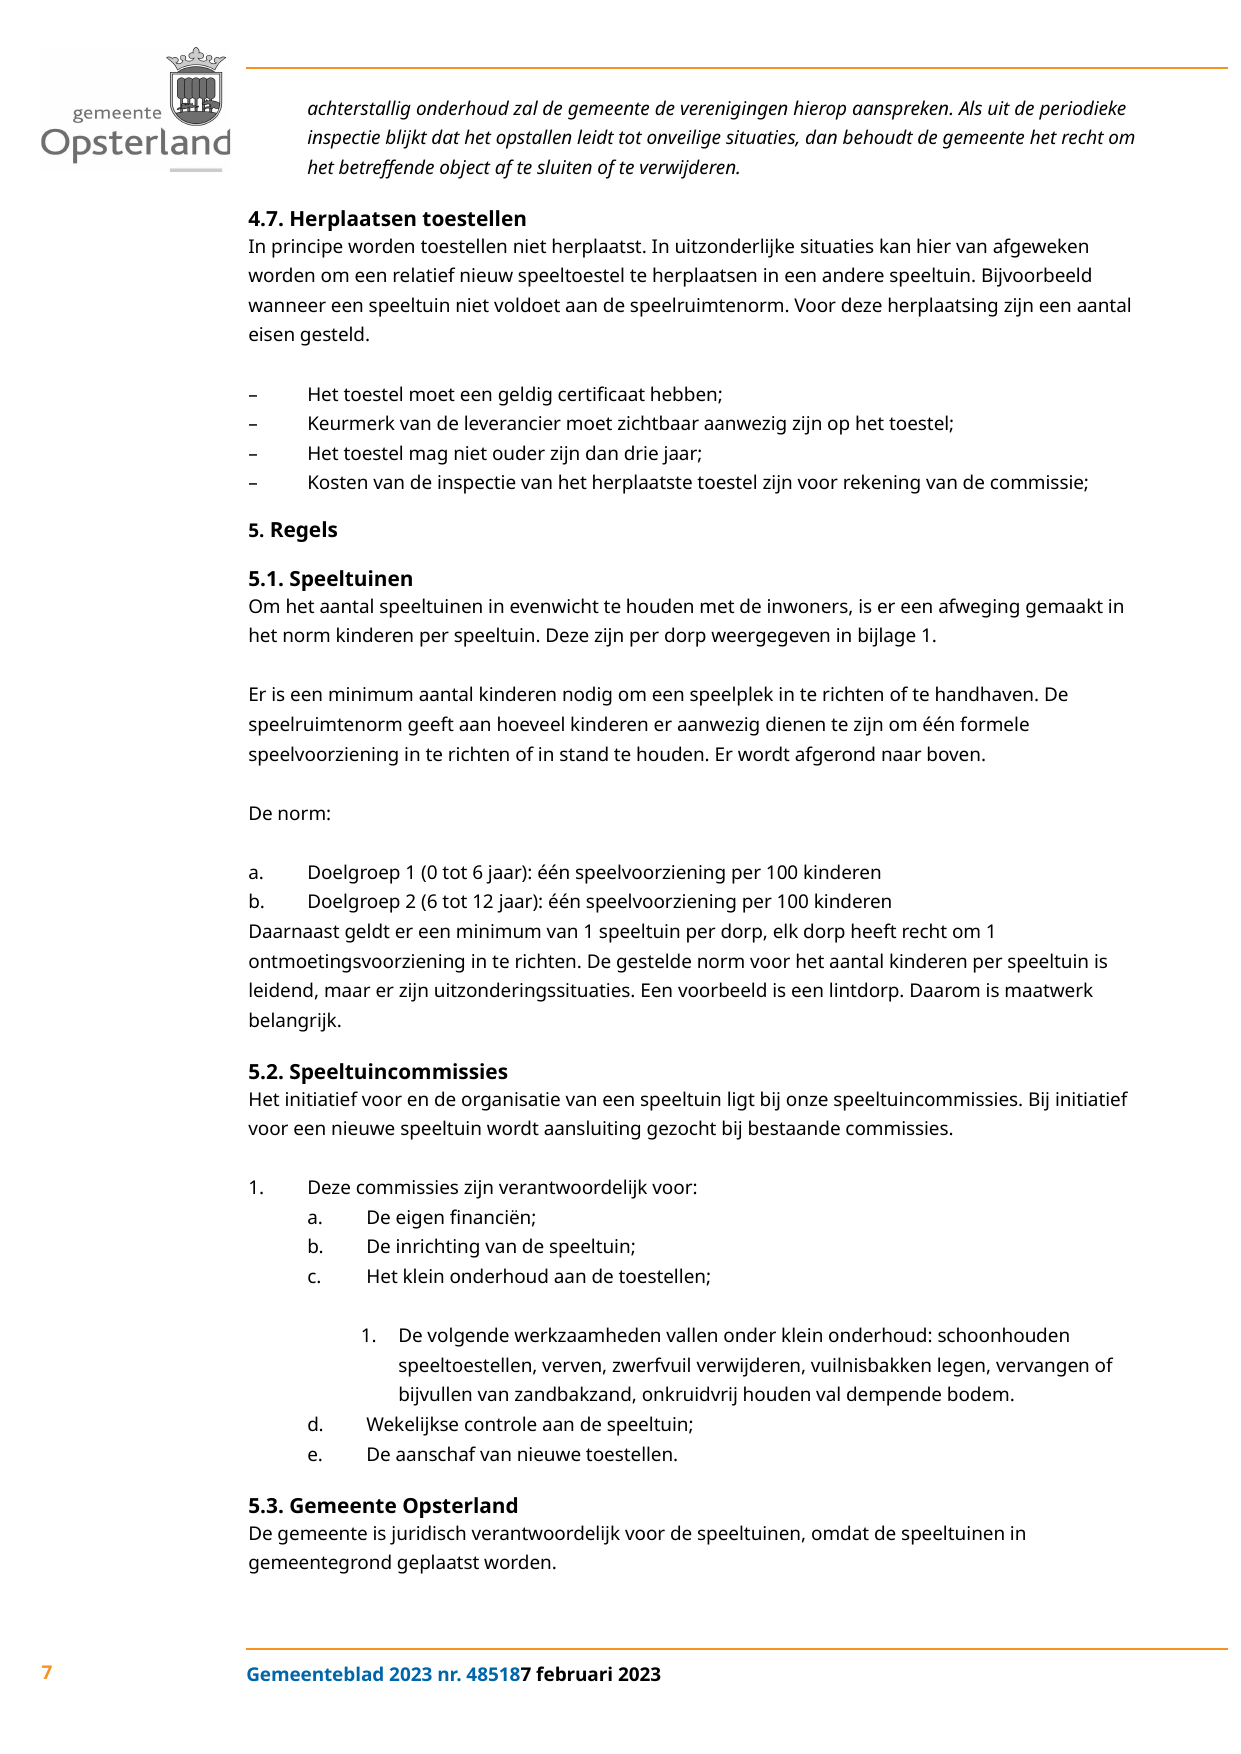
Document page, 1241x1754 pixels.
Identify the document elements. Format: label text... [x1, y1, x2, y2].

text Daarnaast geldt er een minimum van 1 speeltuin per dorp, elk dorp heeft recht om 1 ontmoetingsvoorziening in te richten. De gestelde norm voor het aantal kinderen per speeltuin is leidend, maar er zijn uitzonderingssituaties. Een voorbeeld is een lintdorp. Daarom is maatwerk belangrijk. [248, 918, 1152, 1033]
text De gemeente is juridisch verantwoordelijk voor de speeltuinen, omdat de speeltuinen in gemeentegrond geplaatst worden. [248, 1520, 1152, 1575]
list Keurmerk van de leverancier moet zichtbaar aanwezig zijn op het toestel; [248, 410, 1152, 436]
list De volgende werkzaamheden vallen onder klein onderhoud: schoonhouden speeltoestellen, verven, zwerfvuil verwijderen, vuilnisbakken legen, vervangen of bijvullen van zandbakzand, onkruidvrij houden val dempende bodem. [361, 1322, 1152, 1407]
list achterstallig onderhoud zal de gemeente de verenigingen hierop aanspreken. Als uit de periodieke inspectie blijkt dat het opstallen leidt tot onveilige situaties, dan behoudt de gemeente het recht om het betreffende object af te sluiten of te verwijderen. [248, 95, 1152, 180]
list Doelgroep 2 (6 tot 12 jaar): één speelvoorziening per 100 kinderen [248, 889, 1152, 914]
text De norm: [248, 800, 1152, 826]
list De aanschaf van nieuwe toestellen. [307, 1441, 1152, 1467]
list Het klein onderhoud aan de toestellen; [307, 1263, 1152, 1289]
text Om het aantal speeltuinen in evenwicht te houden met de inwoners, is er een afweging gemaakt in het norm kinderen per speeltuin. Deze zijn per dorp weergegeven in bijlage 1. [248, 593, 1152, 648]
list Kosten van de inspectie van het herplaatste toestel zijn voor rekening van de commissie; [248, 469, 1152, 495]
list Doelgroep 1 (0 tot 6 jaar): één speelvoorziening per 100 kinderen [248, 859, 1152, 885]
text Er is een minimum aantal kinderen nodig om een speelplek in te richten of te handhaven. De speelruimtenorm geeft aan hoeveel kinderen er aanwezig dienen te zijn om één formele speelvoorziening in te richten of in stand te houden. Er wordt afgerond naar boven. [248, 682, 1152, 766]
picture [41, 47, 231, 172]
list Het toestel mag niet ouder zijn dan drie jaar; [248, 440, 1152, 466]
list Het toestel moet een geldig certificaat hebben; [248, 381, 1152, 406]
text 5.1. Speeltuinen [248, 564, 1152, 593]
text In principe worden toestellen niet herplaatst. In uitzonderlijke situaties kan hier van afgeweken worden om een relatief nieuw speeltoestel te herplaatsen in een andere speeltuin. Bijvoorbeeld wanneer een speeltuin niet voldoet aan de speelruimtenorm. Voor deze herplaatsing zijn een aantal eisen gesteld. [248, 233, 1152, 347]
list De eigen financiën; [307, 1204, 1152, 1230]
list De inrichting van de speeltuin; [307, 1234, 1152, 1259]
text 5.2. Speeltuincommissies [248, 1057, 1152, 1086]
list Deze commissies zijn verantwoordelijk voor: [248, 1174, 1152, 1200]
text 5.3. Gemeente Opsterland [248, 1491, 1152, 1520]
text 5. Regels [248, 515, 1152, 543]
text 4.7. Herplaatsen toestellen [248, 204, 1152, 233]
list Wekelijkse controle aan de speeltuin; [307, 1411, 1152, 1437]
text Het initiatief voor en de organisatie van een speeltuin ligt bij onze speeltuincommissies. Bij initiatief voor een nieuwe speeltuin wordt aansluiting gezocht bij bestaande commissies. [248, 1086, 1152, 1141]
